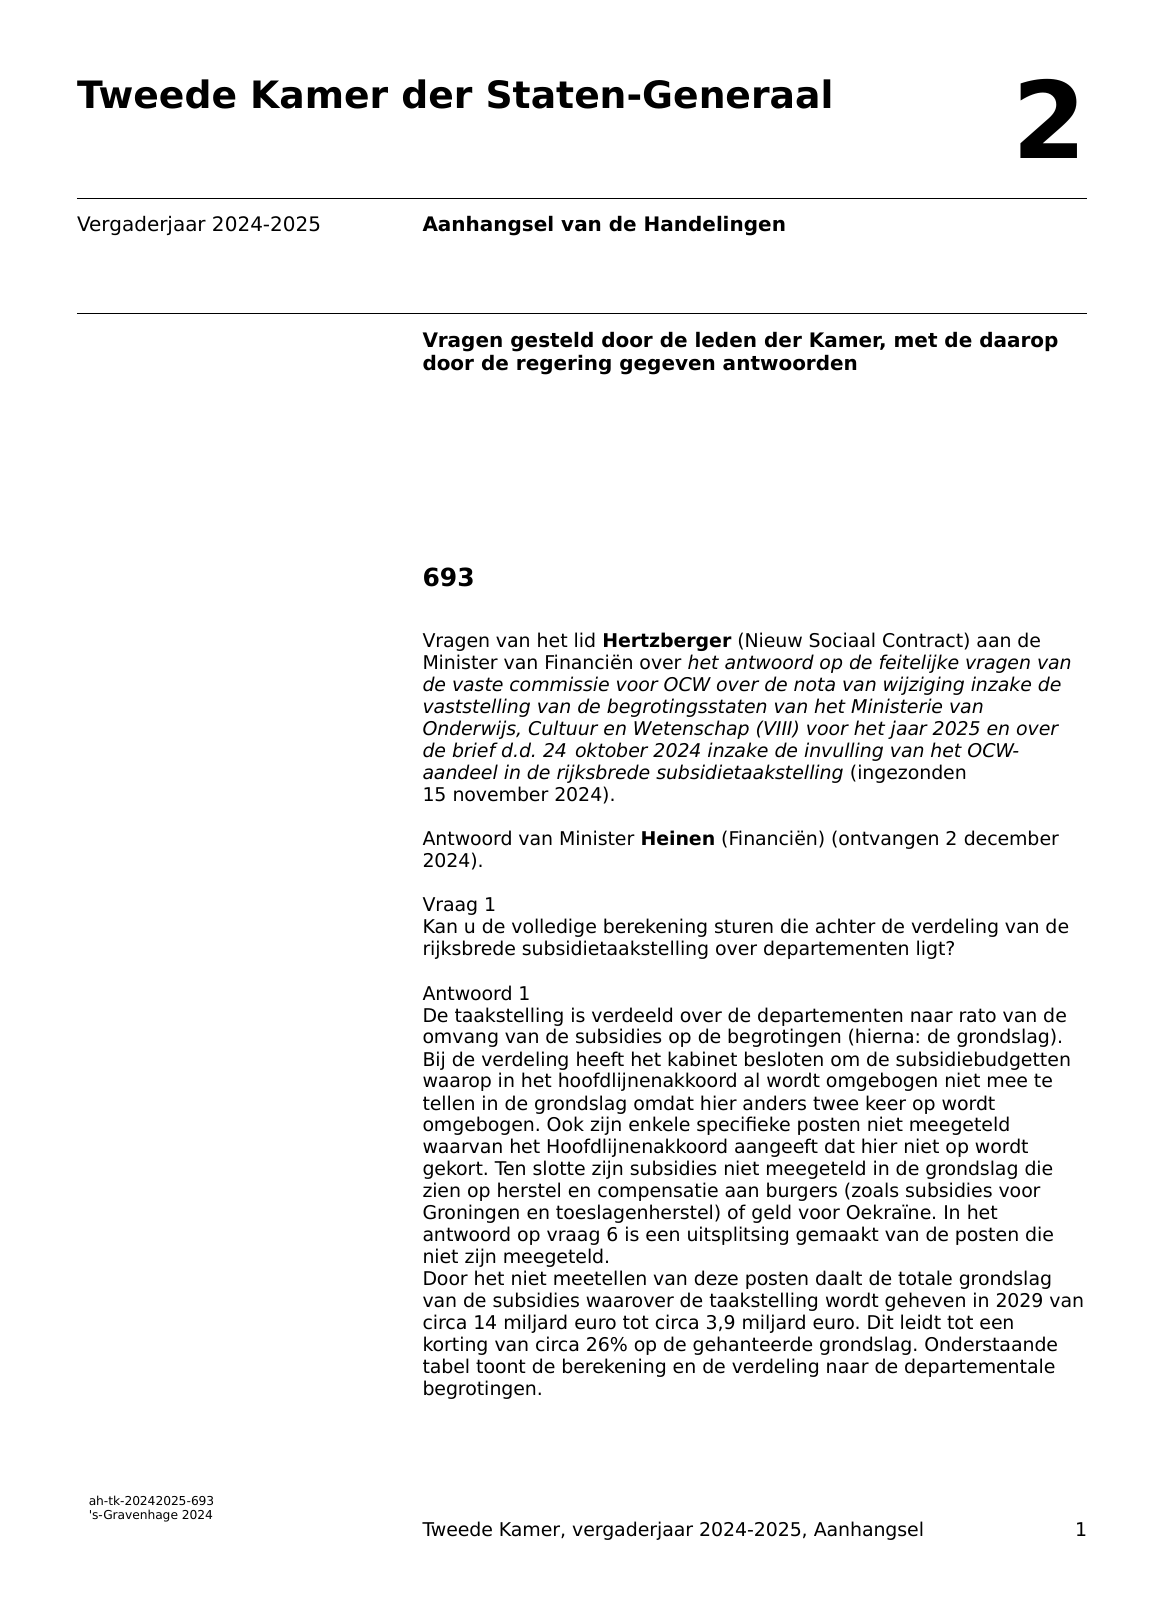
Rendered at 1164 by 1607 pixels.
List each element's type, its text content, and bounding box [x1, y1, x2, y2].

table_cell Aanhangsel van de Handelingen [422, 199, 1087, 313]
table_cell Vergaderjaar 2024-2025 [77, 199, 422, 313]
text Vragen van het lid Hertzberger (Nieuw Sociaal Contract) aan de Minister van Financiën over het antwoord op de feitelijke vragen van de vaste commissie voor OCW over de nota van wijziging inzake de vaststelling van de begrotingsstaten van het Ministerie van Onderwijs, Cultuur en Wetenschap (VIII) voor het jaar 2025 en over de brief d.d. 24 oktober 2024 inzake de invulling van het OCW-aandeel in de rijksbrede subsidietaakstelling (ingezonden 15 november 2024). [422, 630, 1087, 806]
text Vraag 1 [422, 894, 1087, 916]
table_header Tweede Kamer der Staten-Generaal [77, 59, 886, 198]
text Door het niet meetellen van deze posten daalt de totale grondslag van de subsidies waarover de taakstelling wordt geheven in 2029 van circa 14 miljard euro tot circa 3,9 miljard euro. Dit leidt tot een korting van circa 26% op de gehanteerde grondslag. Onderstaande tabel toont de berekening en de verdeling naar de departementale begrotingen. [422, 1268, 1087, 1400]
text Antwoord 1 [422, 982, 1087, 1004]
text ah-tk-20242025-693 [88, 1494, 323, 1508]
text 's-Gravenhage 2024 [88, 1508, 323, 1522]
text 693 [422, 563, 1087, 592]
text Kan u de volledige berekening sturen die achter de verdeling van de rijksbrede subsidietaakstelling over departementen ligt? [422, 916, 1087, 960]
text Antwoord van Minister Heinen (Financiën) (ontvangen 2 december 2024). [422, 828, 1087, 872]
text De taakstelling is verdeeld over de departementen naar rato van de omvang van de subsidies op de begrotingen (hierna: de grondslag). Bij de verdeling heeft het kabinet besloten om de subsidiebudgetten waarop in het hoofdlijnenakkoord al wordt omgebogen niet mee te tellen in de grondslag omdat hier anders twee keer op wordt omgebogen. Ook zijn enkele specifieke posten niet meegeteld waarvan het Hoofdlijnenakkoord aangeeft dat hier niet op wordt gekort. Ten slotte zijn subsidies niet meegeteld in de grondslag die zien op herstel en compensatie aan burgers (zoals subsidies voor Groningen en toeslagenherstel) of geld voor Oekraïne. In het antwoord op vraag 6 is een uitsplitsing gemaakt van de posten die niet zijn meegeteld. [422, 1004, 1087, 1268]
table_cell Vragen gesteld door de leden der Kamer, met de daarop door de regering gegeven antwoorden [422, 314, 1087, 375]
table_header 2 [886, 59, 1087, 198]
table_cell [77, 314, 422, 375]
